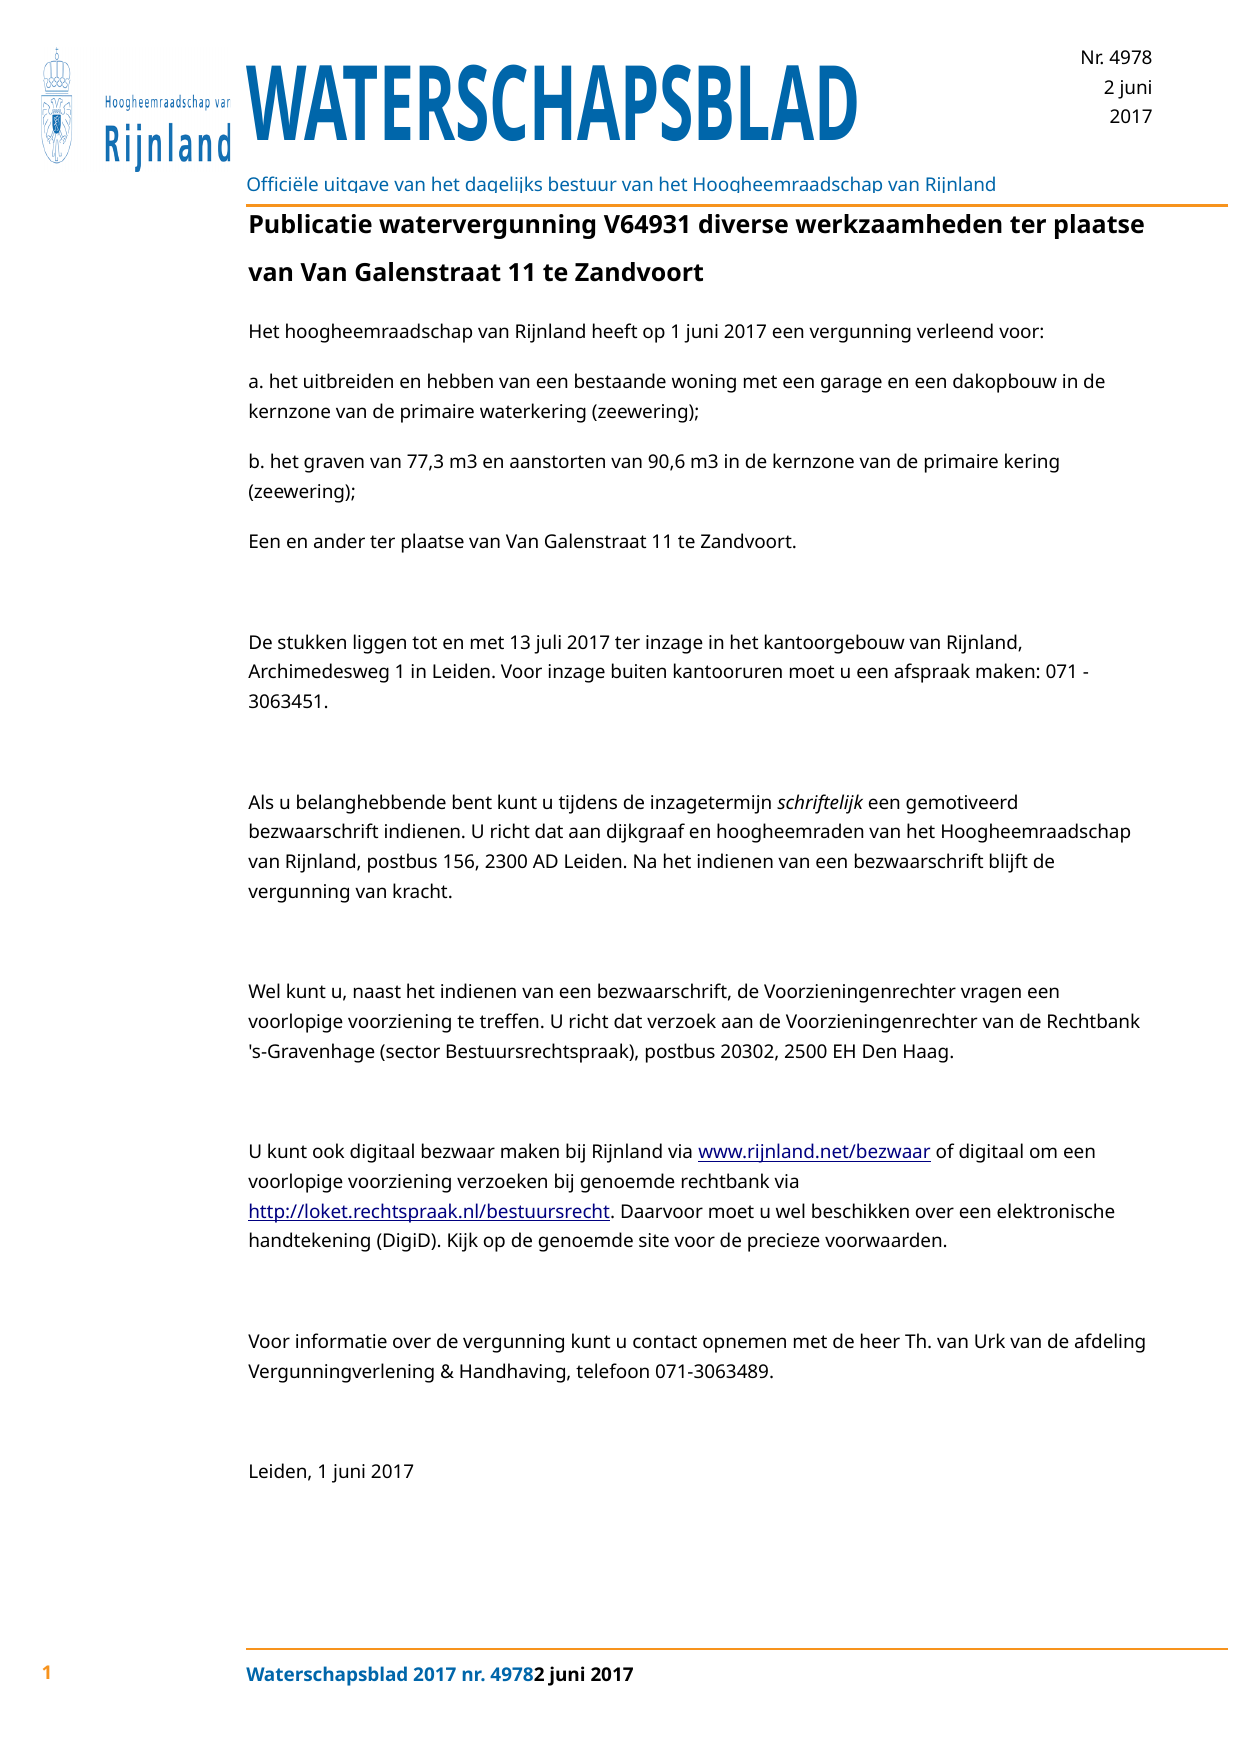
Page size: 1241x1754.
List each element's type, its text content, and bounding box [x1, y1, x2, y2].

text Als u belanghebbende bent kunt u tijdens de inzagetermijn schriftelijk een gemotiveerd bezwaarschrift indienen. U richt dat aan dijkgraaf en hoogheemraden van het Hoogheemraadschap van Rijnland, postbus 156, 2300 AD Leiden. Na het indienen van een bezwaarschrift blijft de vergunning van kracht. [248, 789, 1152, 904]
text a. het uitbreiden en hebben van een bestaande woning met een garage en een dakopbouw in de kernzone van de primaire waterkering (zeewering); [248, 368, 1152, 424]
text b. het graven van 77,3 m3 en aanstorten van 90,6 m3 in de kernzone van de primaire kering (zeewering); [248, 448, 1152, 504]
text Leiden, 1 juni 2017 [248, 1459, 1152, 1484]
text Het hoogheemraadschap van Rijnland heeft op 1 juni 2017 een vergunning verleend voor: [248, 318, 1152, 344]
text Een en ander ter plaatse van Van Galenstraat 11 te Zandvoort. [248, 528, 1152, 554]
text Wel kunt u, naast het indienen van een bezwaarschrift, de Voorzieningenrechter vragen een voorlopige voorziening te treffen. U richt dat verzoek aan de Voorzieningenrechter van de Rechtbank 's-Gravenhage (sector Bestuursrechtspraak), postbus 20302, 2500 EH Den Haag. [248, 979, 1152, 1064]
text Voor informatie over de vergunning kunt u contact opnemen met de heer Th. van Urk van de afdeling Vergunningverlening & Handhaving, telefoon 071-3063489. [248, 1328, 1152, 1384]
text Publicatie watervergunning V64931 diverse werkzaamheden ter plaatse van Van Galenstraat 11 te Zandvoort [248, 207, 1152, 288]
picture [41, 47, 231, 172]
text U kunt ook digitaal bezwaar maken bij Rijnland via www.rijnland.net/bezwaar of digitaal om een voorlopige voorziening verzoeken bij genoemde rechtbank via http://loket.rechtspraak.nl/bestuursrecht. Daarvoor moet u wel beschikken over een elektronische handtekening (DigiD). Kijk op de genoemde site voor de precieze voorwaarden. [248, 1139, 1152, 1253]
text De stukken liggen tot en met 13 juli 2017 ter inzage in het kantoorgebouw van Rijnland, Archimedesweg 1 in Leiden. Voor inzage buiten kantooruren moet u een afspraak maken: 071 - 3063451. [248, 629, 1152, 714]
